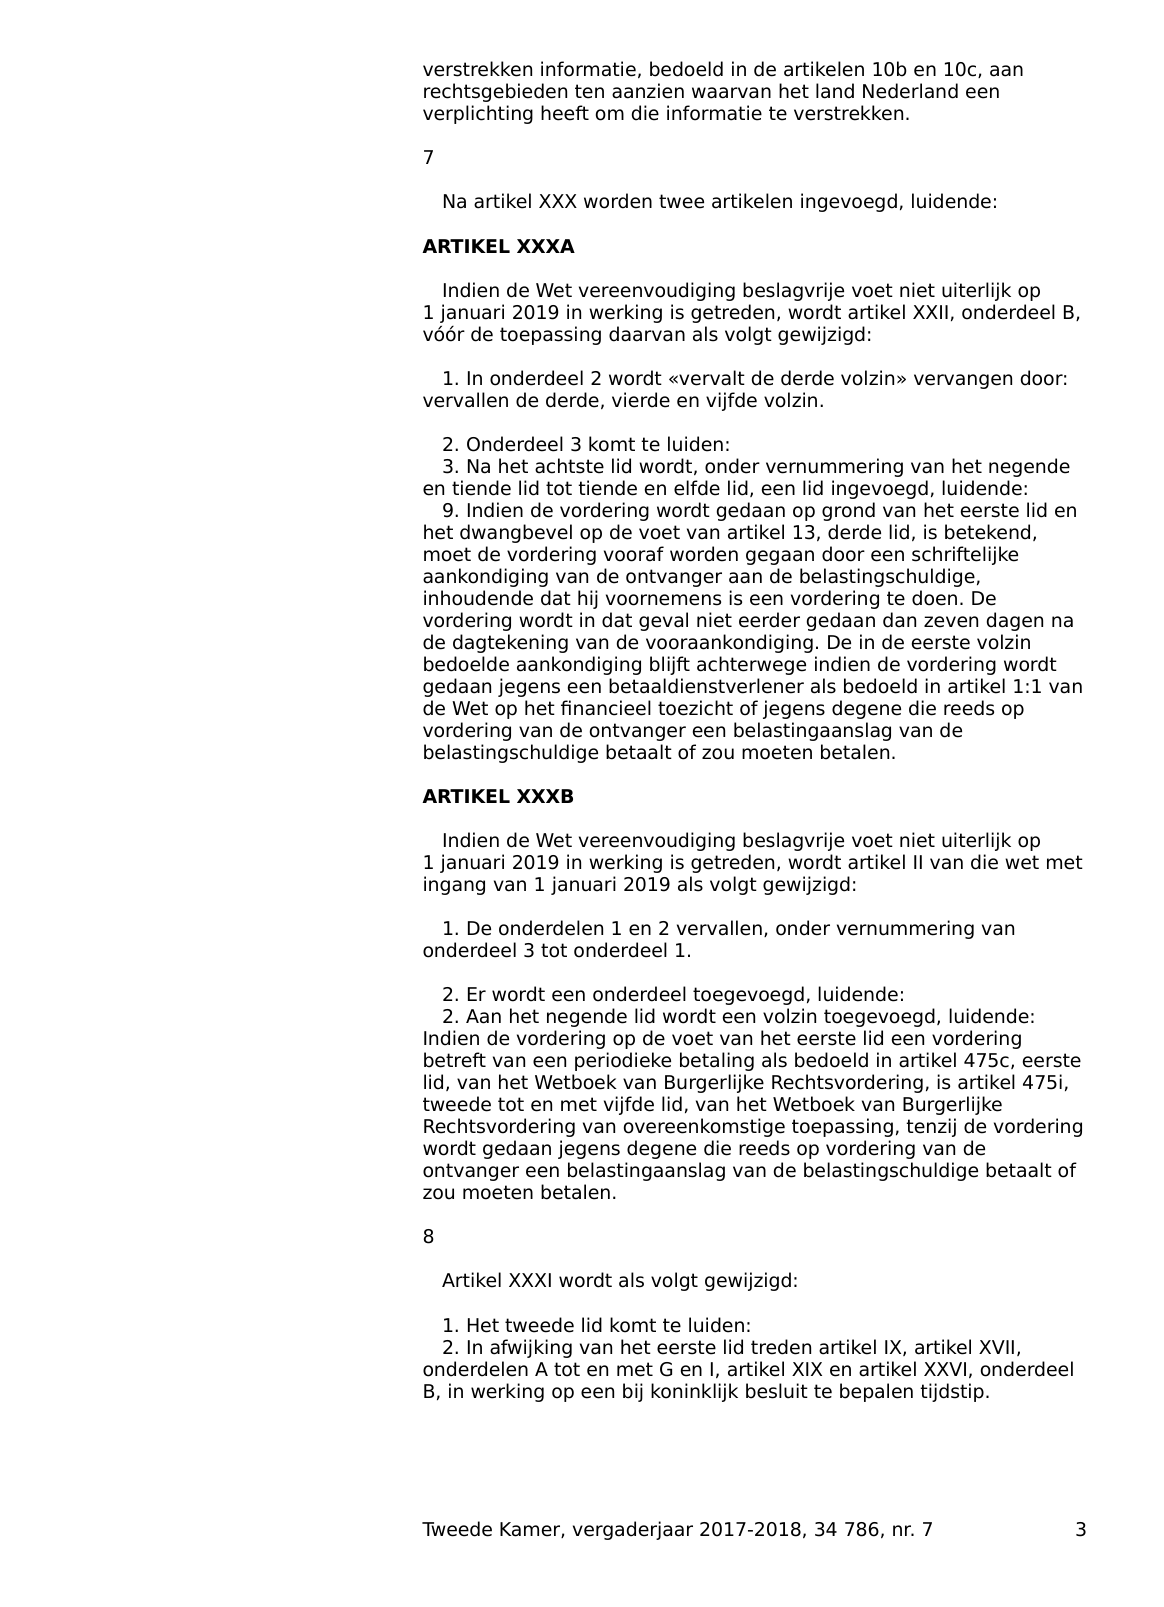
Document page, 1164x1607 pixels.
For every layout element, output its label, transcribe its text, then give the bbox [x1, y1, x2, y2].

text 2. Aan het negende lid wordt een volzin toegevoegd, luidende: Indien de vordering op de voet van het eerste lid een vordering betreft van een periodieke betaling als bedoeld in artikel 475c, eerste lid, van het Wetboek van Burgerlijke Rechtsvordering, is artikel 475i, tweede tot en met vijfde lid, van het Wetboek van Burgerlijke Rechtsvordering van overeenkomstige toepassing, tenzij de vordering wordt gedaan jegens degene die reeds op vordering van de ontvanger een belastingaanslag van de belastingschuldige betaalt of zou moeten betalen. [422, 1006, 1087, 1204]
text Na artikel XXX worden twee artikelen ingevoegd, luidende: [422, 191, 1087, 213]
subtitle 7 [422, 147, 1087, 169]
text Indien de Wet vereenvoudiging beslagvrije voet niet uiterlijk op 1 januari 2019 in werking is getreden, wordt artikel II van die wet met ingang van 1 januari 2019 als volgt gewijzigd: [422, 830, 1087, 896]
text 2. In afwijking van het eerste lid treden artikel IX, artikel XVII, onderdelen A tot en met G en I, artikel XIX en artikel XXVI, onderdeel B, in werking op een bij koninklijk besluit te bepalen tijdstip. [422, 1337, 1087, 1402]
text 2. Er wordt een onderdeel toegevoegd, luidende: [422, 984, 1087, 1006]
text 1. De onderdelen 1 en 2 vervallen, onder vernummering van onderdeel 3 tot onderdeel 1. [422, 918, 1087, 962]
text 1. In onderdeel 2 wordt «vervalt de derde volzin» vervangen door: vervallen de derde, vierde en vijfde volzin. [422, 368, 1087, 412]
subtitle 8 [422, 1226, 1087, 1248]
subtitle ARTIKEL XXXB [422, 786, 1087, 808]
text 1. Het tweede lid komt te luiden: [422, 1314, 1087, 1337]
text 3. Na het achtste lid wordt, onder vernummering van het negende en tiende lid tot tiende en elfde lid, een lid ingevoegd, luidende: [422, 456, 1087, 500]
text 9. Indien de vordering wordt gedaan op grond van het eerste lid en het dwangbevel op de voet van artikel 13, derde lid, is betekend, moet de vordering vooraf worden gegaan door een schriftelijke aankondiging van de ontvanger aan de belastingschuldige, inhoudende dat hij voornemens is een vordering te doen. De vordering wordt in dat geval niet eerder gedaan dan zeven dagen na de dagtekening van de vooraankondiging. De in de eerste volzin bedoelde aankondiging blijft achterwege indien de vordering wordt gedaan jegens een betaaldienstverlener als bedoeld in artikel 1:1 van de Wet op het financieel toezicht of jegens degene die reeds op vordering van de ontvanger een belastingaanslag van de belastingschuldige betaalt of zou moeten betalen. [422, 500, 1087, 764]
text 2. Onderdeel 3 komt te luiden: [422, 434, 1087, 456]
subtitle ARTIKEL XXXA [422, 236, 1087, 257]
text Artikel XXXI wordt als volgt gewijzigd: [422, 1270, 1087, 1292]
text verstrekken informatie, bedoeld in de artikelen 10b en 10c, aan rechtsgebieden ten aanzien waarvan het land Nederland een verplichting heeft om die informatie te verstrekken. [422, 59, 1087, 125]
text Indien de Wet vereenvoudiging beslagvrije voet niet uiterlijk op 1 januari 2019 in werking is getreden, wordt artikel XXII, onderdeel B, vóór de toepassing daarvan als volgt gewijzigd: [422, 280, 1087, 346]
